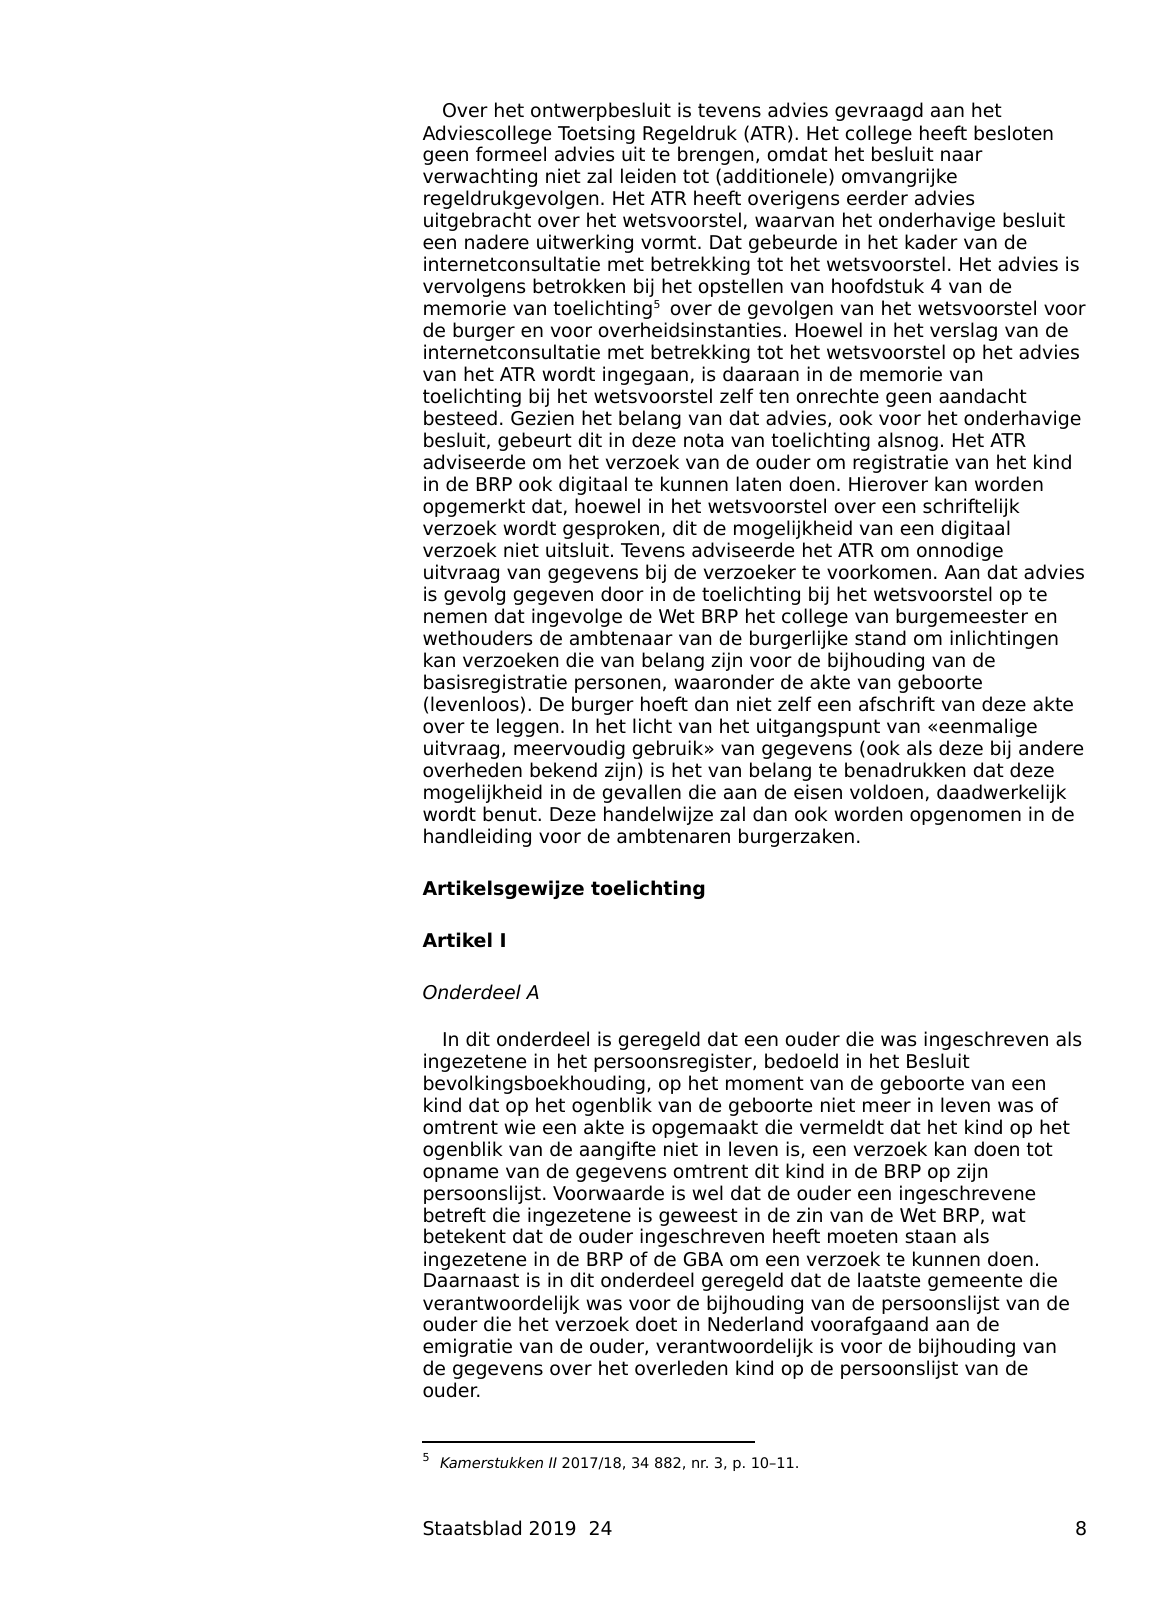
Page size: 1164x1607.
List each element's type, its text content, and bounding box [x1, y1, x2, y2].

text Over het ontwerpbesluit is tevens advies gevraagd aan het Adviescollege Toetsing Regeldruk (ATR). Het college heeft besloten geen formeel advies uit te brengen, omdat het besluit naar verwachting niet zal leiden tot (additionele) omvangrijke regeldrukgevolgen. Het ATR heeft overigens eerder advies uitgebracht over het wetsvoorstel, waarvan het onderhavige besluit een nadere uitwerking vormt. Dat gebeurde in het kader van de internetconsultatie met betrekking tot het wetsvoorstel. Het advies is vervolgens betrokken bij het opstellen van hoofdstuk 4 van de memorie van toelichting over de gevolgen van het wetsvoorstel voor de burger en voor overheidsinstanties. Hoewel in het verslag van de internetconsultatie met betrekking tot het wetsvoorstel op het advies van het ATR wordt ingegaan, is daaraan in de memorie van toelichting bij het wetsvoorstel zelf ten onrechte geen aandacht besteed. Gezien het belang van dat advies, ook voor het onderhavige besluit, gebeurt dit in deze nota van toelichting alsnog. Het ATR adviseerde om het verzoek van de ouder om registratie van het kind in de BRP ook digitaal te kunnen laten doen. Hierover kan worden opgemerkt dat, hoewel in het wetsvoorstel over een schriftelijk verzoek wordt gesproken, dit de mogelijkheid van een digitaal verzoek niet uitsluit. Tevens adviseerde het ATR om onnodige uitvraag van gegevens bij de verzoeker te voorkomen. Aan dat advies is gevolg gegeven door in de toelichting bij het wetsvoorstel op te nemen dat ingevolge de Wet BRP het college van burgemeester en wethouders de ambtenaar van de burgerlijke stand om inlichtingen kan verzoeken die van belang zijn voor de bijhouding van de basisregistratie personen, waaronder de akte van geboorte (levenloos). De burger hoeft dan niet zelf een afschrift van deze akte over te leggen. In het licht van het uitgangspunt van «eenmalige uitvraag, meervoudig gebruik» van gegevens (ook als deze bij andere overheden bekend zijn) is het van belang te benadrukken dat deze mogelijkheid in de gevallen die aan de eisen voldoen, daadwerkelijk wordt benut. Deze handelwijze zal dan ook worden opgenomen in de handleiding voor de ambtenaren burgerzaken. [422, 100, 1087, 848]
subtitle Artikel I [422, 930, 1087, 952]
subtitle Artikelsgewijze toelichting [422, 878, 1087, 900]
text Kamerstukken II 2017/18, 34 882, nr. 3, p. 10–11. [422, 1451, 1087, 1473]
text In dit onderdeel is geregeld dat een ouder die was ingeschreven als ingezetene in het persoonsregister, bedoeld in het Besluit bevolkingsboekhouding, op het moment van de geboorte van een kind dat op het ogenblik van de geboorte niet meer in leven was of omtrent wie een akte is opgemaakt die vermeldt dat het kind op het ogenblik van de aangifte niet in leven is, een verzoek kan doen tot opname van de gegevens omtrent dit kind in de BRP op zijn persoonslijst. Voorwaarde is wel dat de ouder een ingeschrevene betreft die ingezetene is geweest in de zin van de Wet BRP, wat betekent dat de ouder ingeschreven heeft moeten staan als ingezetene in de BRP of de GBA om een verzoek te kunnen doen. Daarnaast is in dit onderdeel geregeld dat de laatste gemeente die verantwoordelijk was voor de bijhouding van de persoonslijst van de ouder die het verzoek doet in Nederland voorafgaand aan de emigratie van de ouder, verantwoordelijk is voor de bijhouding van de gegevens over het overleden kind op de persoonslijst van de ouder. [422, 1029, 1087, 1402]
subtitle Onderdeel A [422, 982, 1087, 1004]
